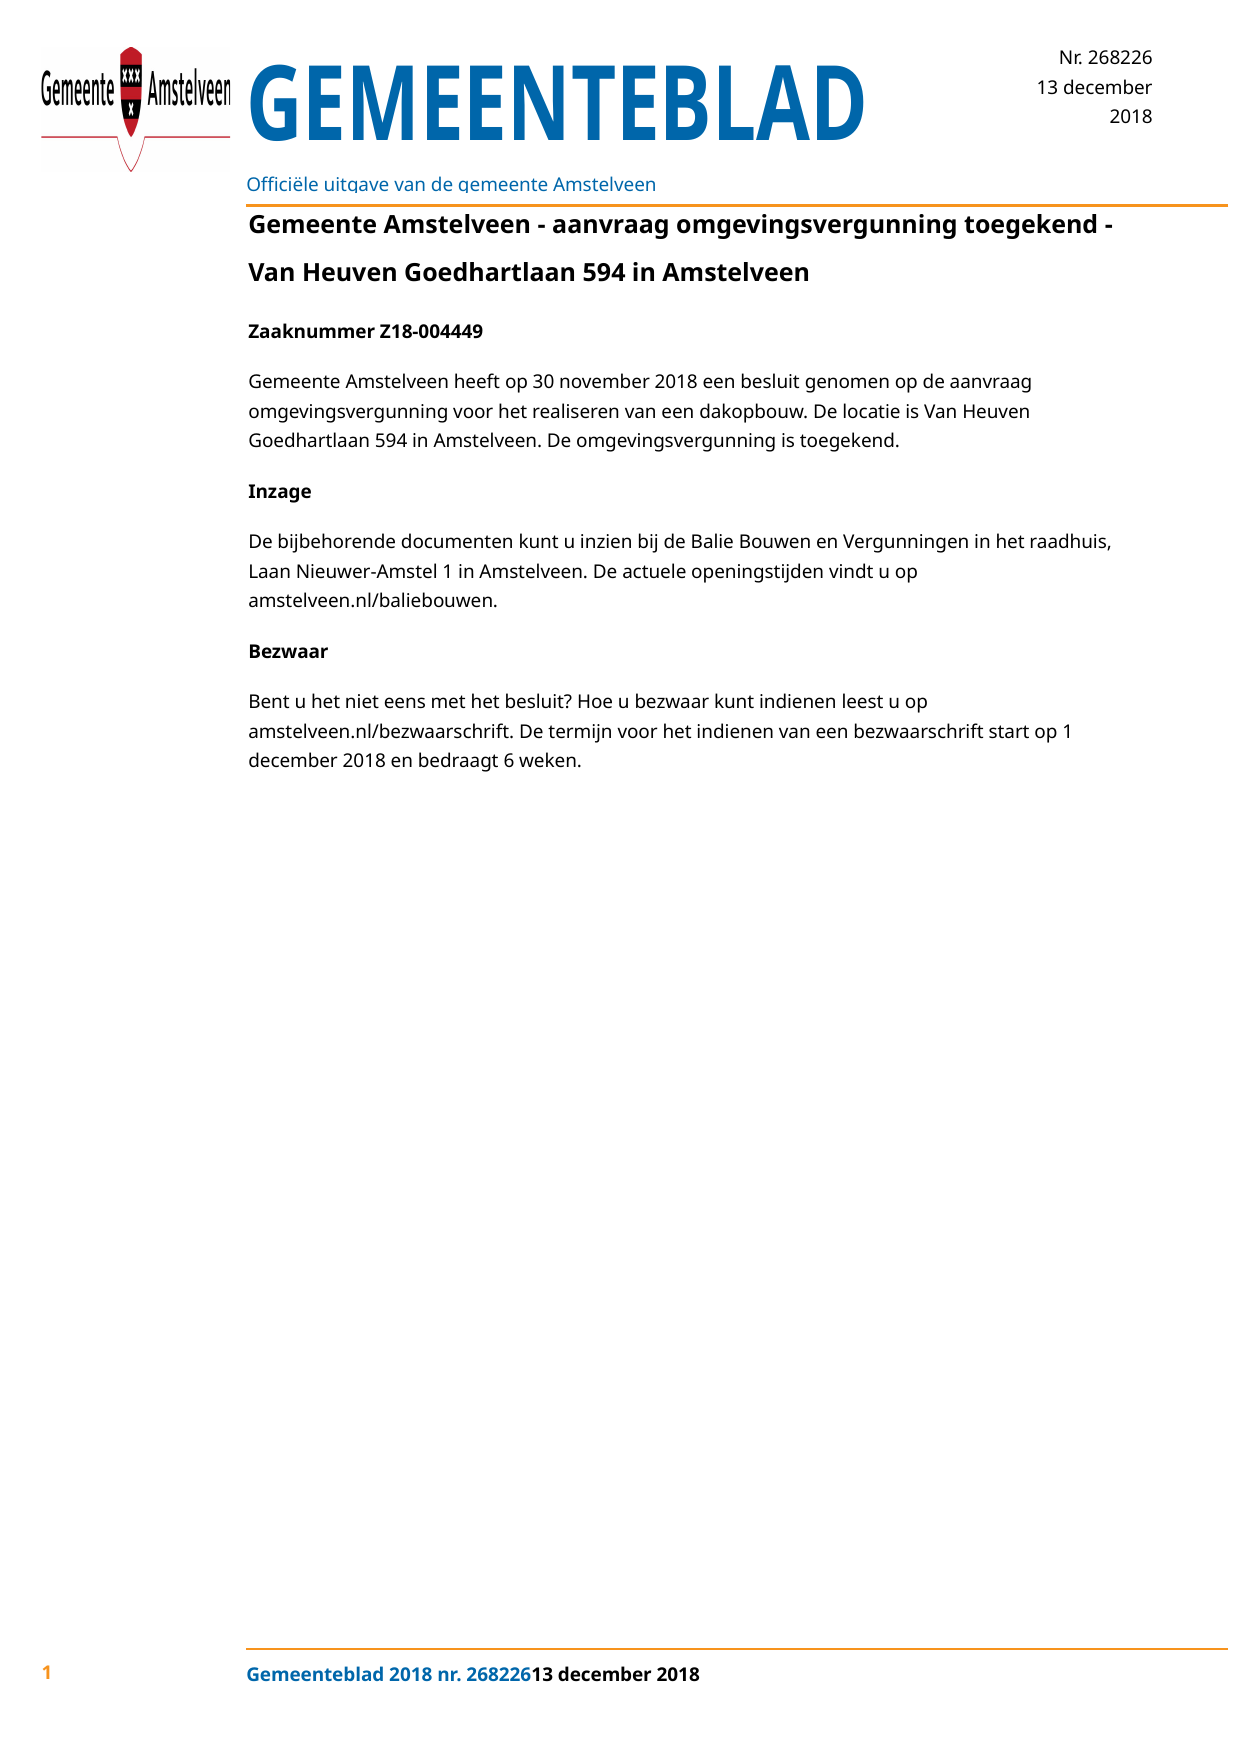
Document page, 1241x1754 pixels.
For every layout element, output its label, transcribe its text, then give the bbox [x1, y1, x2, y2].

text Gemeente Amstelveen - aanvraag omgevingsvergunning toegekend - Van Heuven Goedhartlaan 594 in Amstelveen [248, 207, 1152, 288]
text Bezwaar [248, 638, 1152, 664]
text De bijbehorende documenten kunt u inzien bij de Balie Bouwen en Vergunningen in het raadhuis, Laan Nieuwer-Amstel 1 in Amstelveen. De actuele openingstijden vindt u op amstelveen.nl/baliebouwen. [248, 528, 1152, 613]
text Bent u het niet eens met het besluit? Hoe u bezwaar kunt indienen leest u op amstelveen.nl/bezwaarschrift. De termijn voor het indienen van een bezwaarschrift start op 1 december 2018 en bedraagt 6 weken. [248, 688, 1152, 773]
text Gemeente Amstelveen heeft op 30 november 2018 een besluit genomen op de aanvraag omgevingsvergunning voor het realiseren van een dakopbouw. De locatie is Van Heuven Goedhartlaan 594 in Amstelveen. De omgevingsvergunning is toegekend. [248, 368, 1152, 453]
text Inzage [248, 478, 1152, 504]
picture [41, 47, 231, 172]
text Zaaknummer Z18-004449 [248, 318, 1152, 344]
